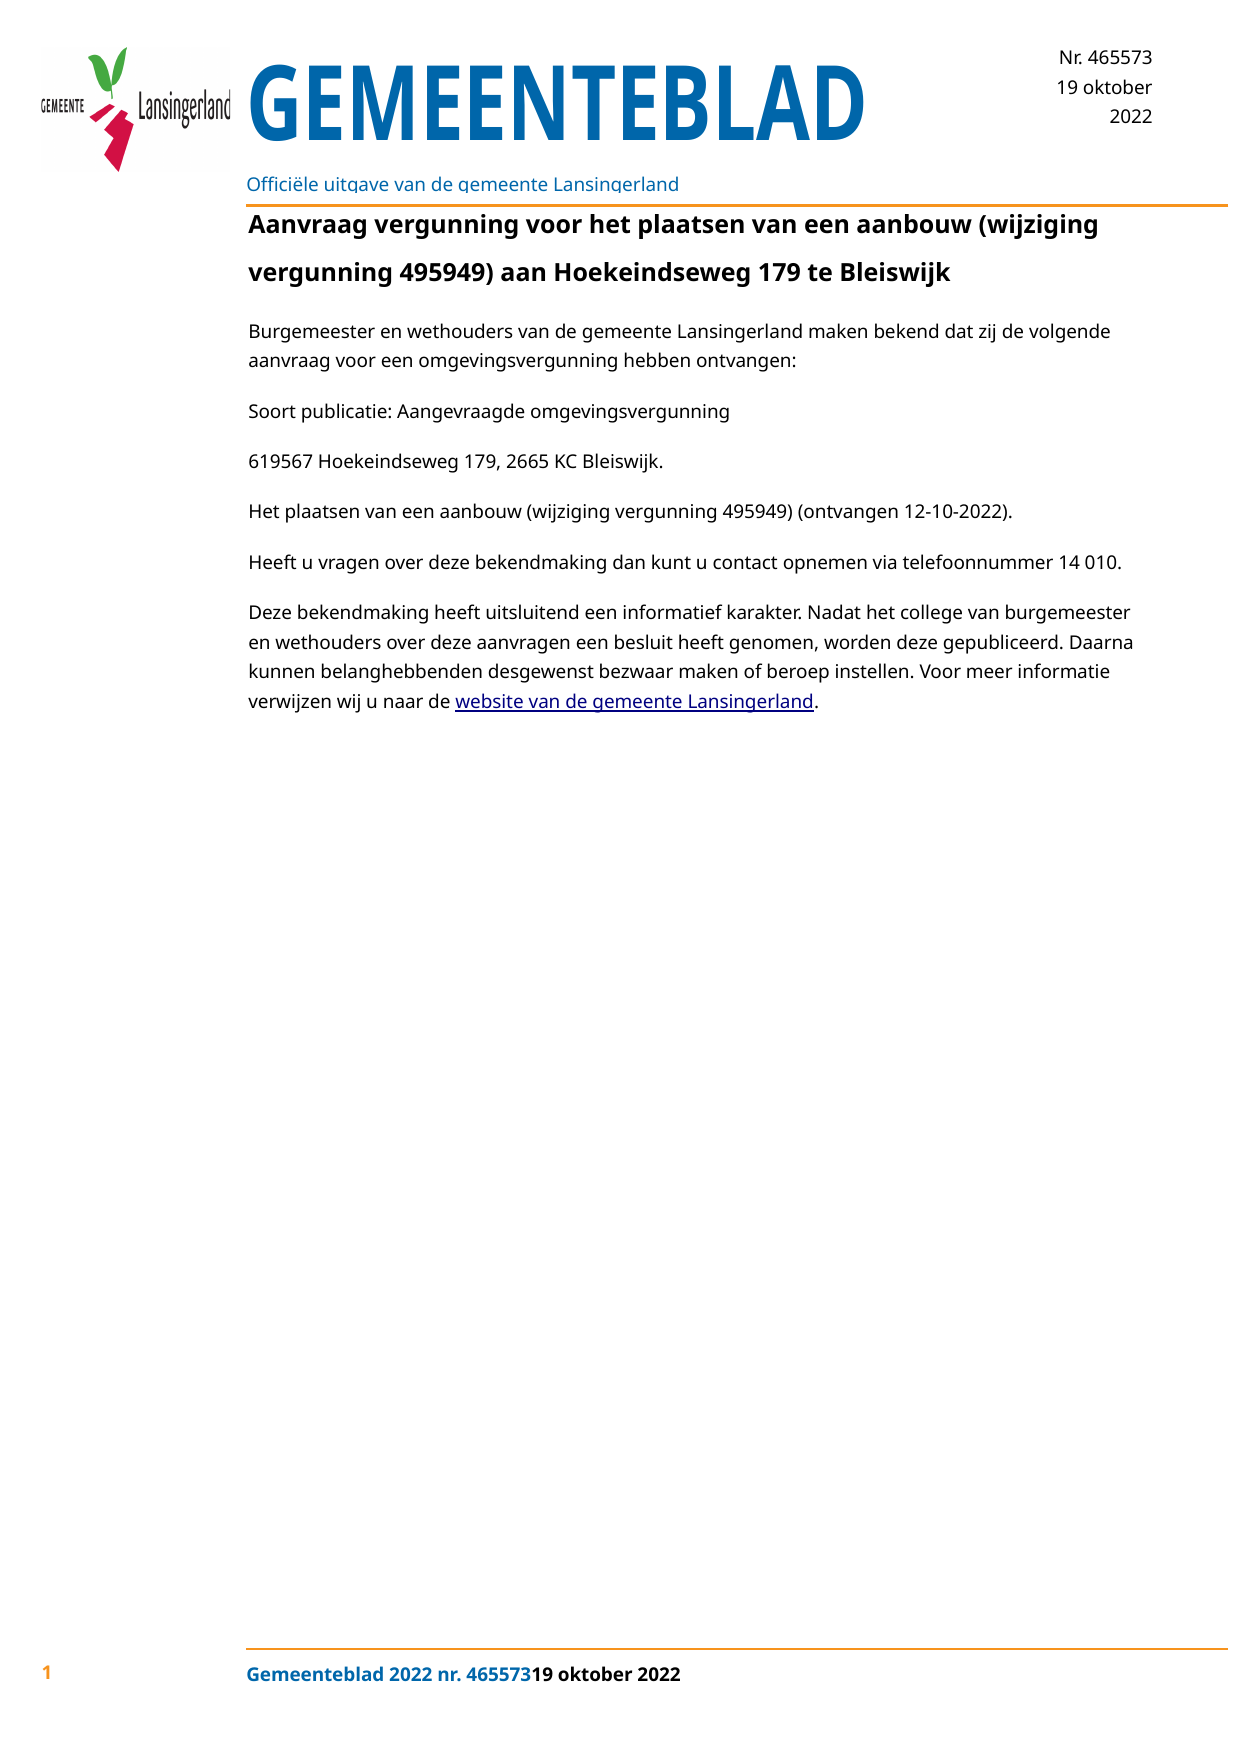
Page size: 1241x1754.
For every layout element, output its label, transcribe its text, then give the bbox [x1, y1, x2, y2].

text Deze bekendmaking heeft uitsluitend een informatief karakter. Nadat het college van burgemeester en wethouders over deze aanvragen een besluit heeft genomen, worden deze gepubliceerd. Daarna kunnen belanghebbenden desgewenst bezwaar maken of beroep instellen. Voor meer informatie verwijzen wij u naar de website van de gemeente Lansingerland. [248, 599, 1152, 714]
picture [41, 47, 231, 172]
text Heeft u vragen over deze bekendmaking dan kunt u contact opnemen via telefoonnummer 14 010. [248, 549, 1152, 575]
text Burgemeester en wethouders van de gemeente Lansingerland maken bekend dat zij de volgende aanvraag voor een omgevingsvergunning hebben ontvangen: [248, 318, 1152, 373]
text Het plaatsen van een aanbouw (wijziging vergunning 495949) (ontvangen 12-10-2022). [248, 499, 1152, 524]
text Aanvraag vergunning voor het plaatsen van een aanbouw (wijziging vergunning 495949) aan Hoekeindseweg 179 te Bleiswijk [248, 207, 1152, 288]
text Soort publicatie: Aangevraagde omgevingsvergunning [248, 398, 1152, 424]
text 619567 Hoekeindseweg 179, 2665 KC Bleiswijk. [248, 448, 1152, 474]
